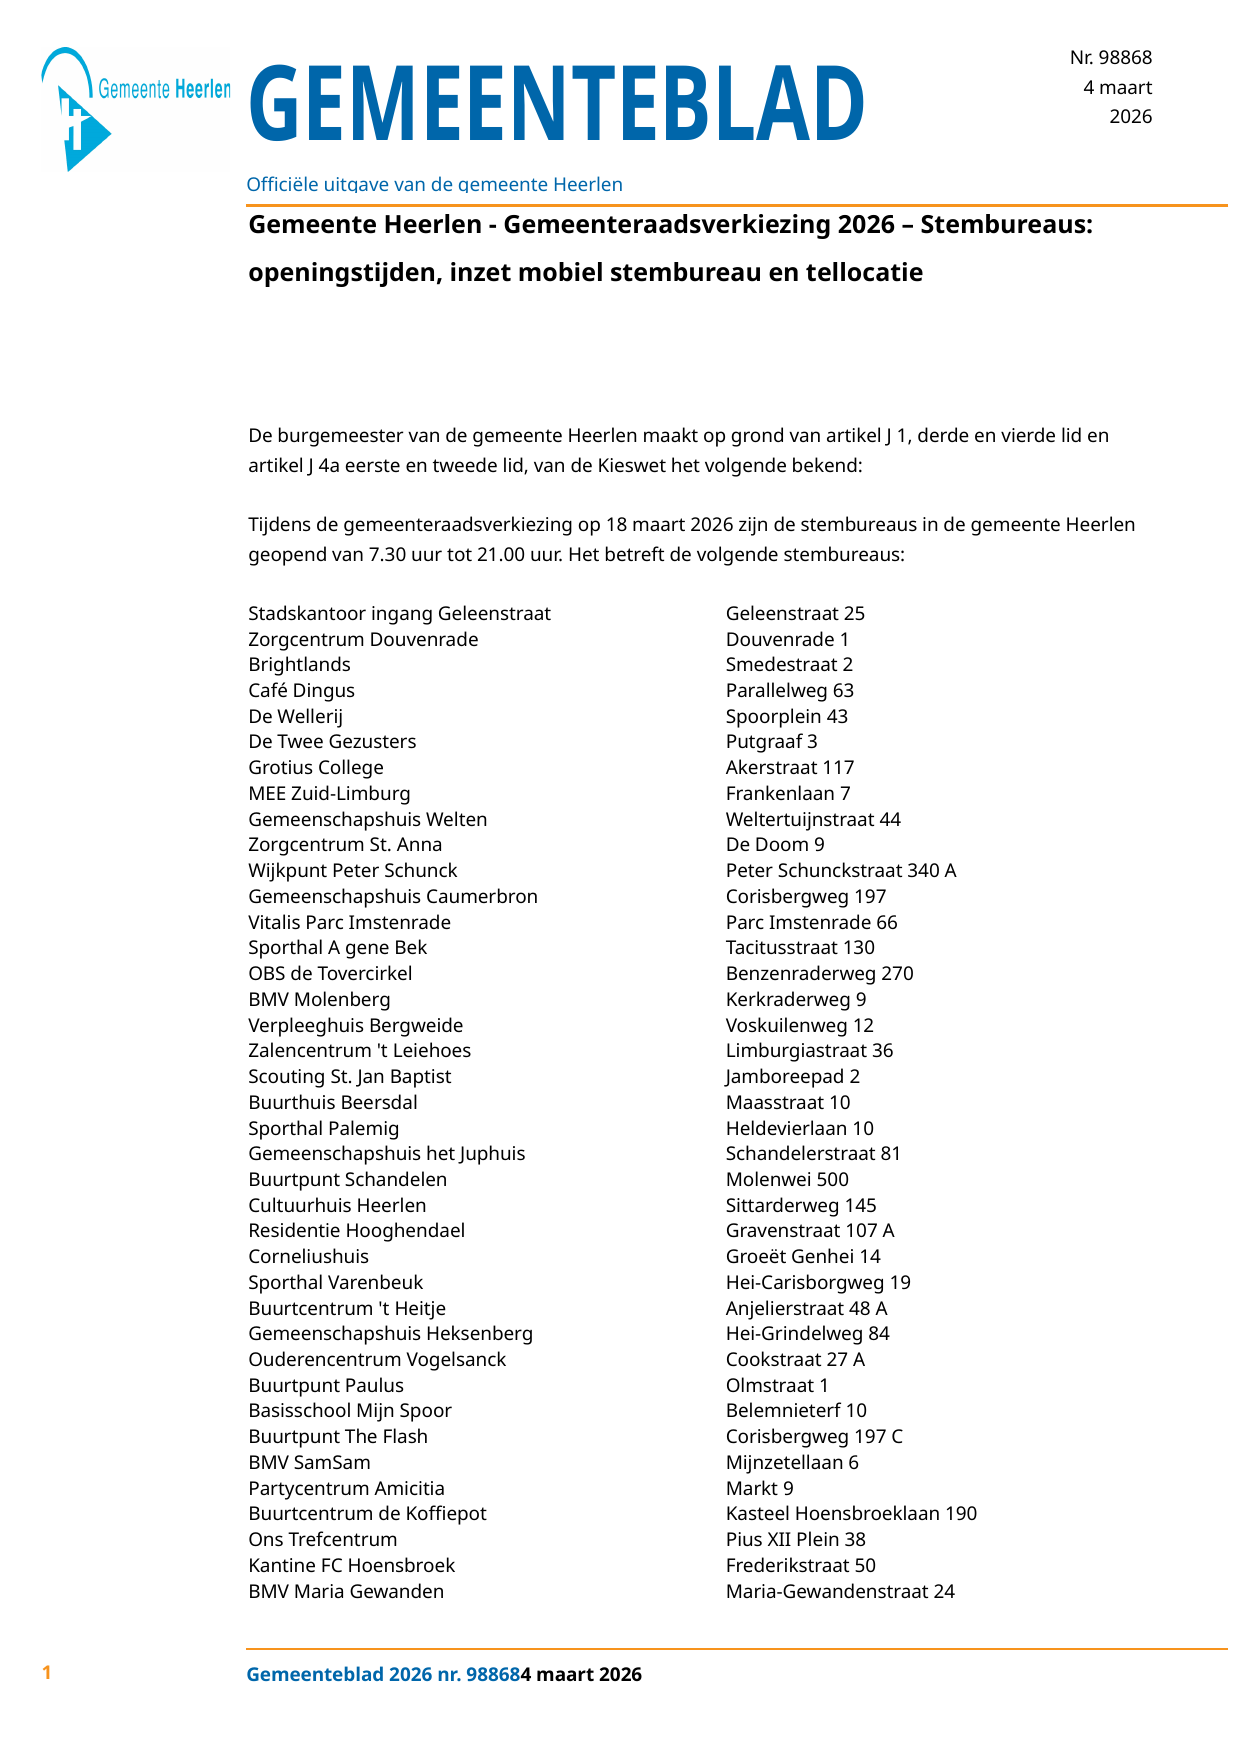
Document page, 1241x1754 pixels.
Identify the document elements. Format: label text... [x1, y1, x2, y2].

table_cell Sittarderweg 145 [726, 1192, 1152, 1218]
table_cell Parallelweg 63 [726, 677, 1152, 703]
table_cell Ouderencentrum Vogelsanck [248, 1346, 726, 1372]
table_cell Jamboreepad 2 [726, 1063, 1152, 1089]
table_cell Kerkraderweg 9 [726, 986, 1152, 1012]
table_cell Scouting St. Jan Baptist [248, 1063, 726, 1089]
table_cell Olmstraat 1 [726, 1372, 1152, 1398]
table_cell Sporthal Varenbeuk [248, 1269, 726, 1295]
table_cell Zorgcentrum Douvenrade [248, 626, 726, 652]
table_cell Sporthal A gene Bek [248, 935, 726, 960]
table_cell BMV SamSam [248, 1449, 726, 1475]
table_cell Anjelierstraat 48 A [726, 1295, 1152, 1321]
table_cell Cultuurhuis Heerlen [248, 1192, 726, 1218]
table_cell Maasstraat 10 [726, 1089, 1152, 1115]
table_cell Basisschool Mijn Spoor [248, 1398, 726, 1423]
table_cell Gemeenschapshuis Caumerbron [248, 883, 726, 909]
table_cell Parc Imstenrade 66 [726, 909, 1152, 934]
table_cell Ons Trefcentrum [248, 1526, 726, 1552]
table_cell Hei-Carisborgweg 19 [726, 1269, 1152, 1295]
table_cell OBS de Tovercirkel [248, 960, 726, 986]
table_cell Brightlands [248, 652, 726, 677]
table_cell Limburgiastraat 36 [726, 1038, 1152, 1063]
table_cell Zorgcentrum St. Anna [248, 832, 726, 857]
table_cell BMV Maria Gewanden [248, 1578, 726, 1603]
table_cell De Wellerij [248, 703, 726, 729]
table_cell Buurtcentrum 't Heitje [248, 1295, 726, 1321]
table_cell Benzenraderweg 270 [726, 960, 1152, 986]
table_cell Voskuilenweg 12 [726, 1012, 1152, 1037]
table_cell Maria-Gewandenstraat 24 [726, 1578, 1152, 1603]
table_cell Markt 9 [726, 1475, 1152, 1501]
table_cell Buurtcentrum de Koffiepot [248, 1501, 726, 1526]
text Tijdens de gemeenteraadsverkiezing op 18 maart 2026 zijn de stembureaus in de gemeente Heerlen geopend van 7.30 uur tot 21.00 uur. Het betreft de volgende stembureaus: [248, 511, 1152, 567]
table_cell Heldevierlaan 10 [726, 1115, 1152, 1140]
table_cell Spoorplein 43 [726, 703, 1152, 729]
table_cell Belemnieterf 10 [726, 1398, 1152, 1423]
text Gemeente Heerlen - Gemeenteraadsverkiezing 2026 – Stembureaus: openingstijden, inzet mobiel stembureau en tellocatie [248, 207, 1152, 288]
table_cell Buurtpunt Schandelen [248, 1166, 726, 1192]
table_cell Wijkpunt Peter Schunck [248, 858, 726, 883]
table_cell Gemeenschapshuis Heksenberg [248, 1321, 726, 1346]
table_cell BMV Molenberg [248, 986, 726, 1012]
table_cell Putgraaf 3 [726, 729, 1152, 754]
table_cell Frankenlaan 7 [726, 780, 1152, 806]
table_cell Kantine FC Hoensbroek [248, 1552, 726, 1578]
table_cell Buurtpunt The Flash [248, 1424, 726, 1449]
table_cell Corneliushuis [248, 1243, 726, 1269]
table_cell Pius XII Plein 38 [726, 1526, 1152, 1552]
table_cell Kasteel Hoensbroeklaan 190 [726, 1501, 1152, 1526]
table_cell Gemeenschapshuis het Juphuis [248, 1140, 726, 1166]
table_cell Schandelerstraat 81 [726, 1140, 1152, 1166]
table_cell Smedestraat 2 [726, 652, 1152, 677]
table_cell Peter Schunckstraat 340 A [726, 858, 1152, 883]
table_header Stadskantoor ingang Geleenstraat [248, 600, 726, 626]
table_cell Hei-Grindelweg 84 [726, 1321, 1152, 1346]
table_cell Cookstraat 27 A [726, 1346, 1152, 1372]
picture [41, 47, 59, 70]
table_header Geleenstraat 25 [726, 600, 1152, 626]
table_cell Residentie Hooghendael [248, 1218, 726, 1243]
table_cell De Twee Gezusters [248, 729, 726, 754]
table_cell Gemeenschapshuis Welten [248, 806, 726, 832]
table_cell Partycentrum Amicitia [248, 1475, 726, 1501]
table_cell Frederikstraat 50 [726, 1552, 1152, 1578]
table_cell Molenwei 500 [726, 1166, 1152, 1192]
table_cell Grotius College [248, 755, 726, 780]
table_cell Sporthal Palemig [248, 1115, 726, 1140]
table_cell Café Dingus [248, 677, 726, 703]
table_cell Vitalis Parc Imstenrade [248, 909, 726, 934]
table_cell Buurtpunt Paulus [248, 1372, 726, 1398]
text De burgemeester van de gemeente Heerlen maakt op grond van artikel J 1, derde en vierde lid en artikel J 4a eerste en tweede lid, van de Kieswet het volgende bekend: [248, 422, 1152, 478]
table_cell Tacitusstraat 130 [726, 935, 1152, 960]
table_cell Corisbergweg 197 [726, 883, 1152, 909]
table_cell MEE Zuid-Limburg [248, 780, 726, 806]
table_cell Gravenstraat 107 A [726, 1218, 1152, 1243]
table_cell Corisbergweg 197 C [726, 1424, 1152, 1449]
table_cell Mijnzetellaan 6 [726, 1449, 1152, 1475]
table_cell Weltertuijnstraat 44 [726, 806, 1152, 832]
picture [41, 47, 231, 172]
table_cell Zalencentrum 't Leiehoes [248, 1038, 726, 1063]
table_cell Buurthuis Beersdal [248, 1089, 726, 1115]
table_cell De Doom 9 [726, 832, 1152, 857]
table_cell Verpleeghuis Bergweide [248, 1012, 726, 1037]
table_cell Groeët Genhei 14 [726, 1243, 1152, 1269]
table_cell Akerstraat 117 [726, 755, 1152, 780]
table_cell Douvenrade 1 [726, 626, 1152, 652]
